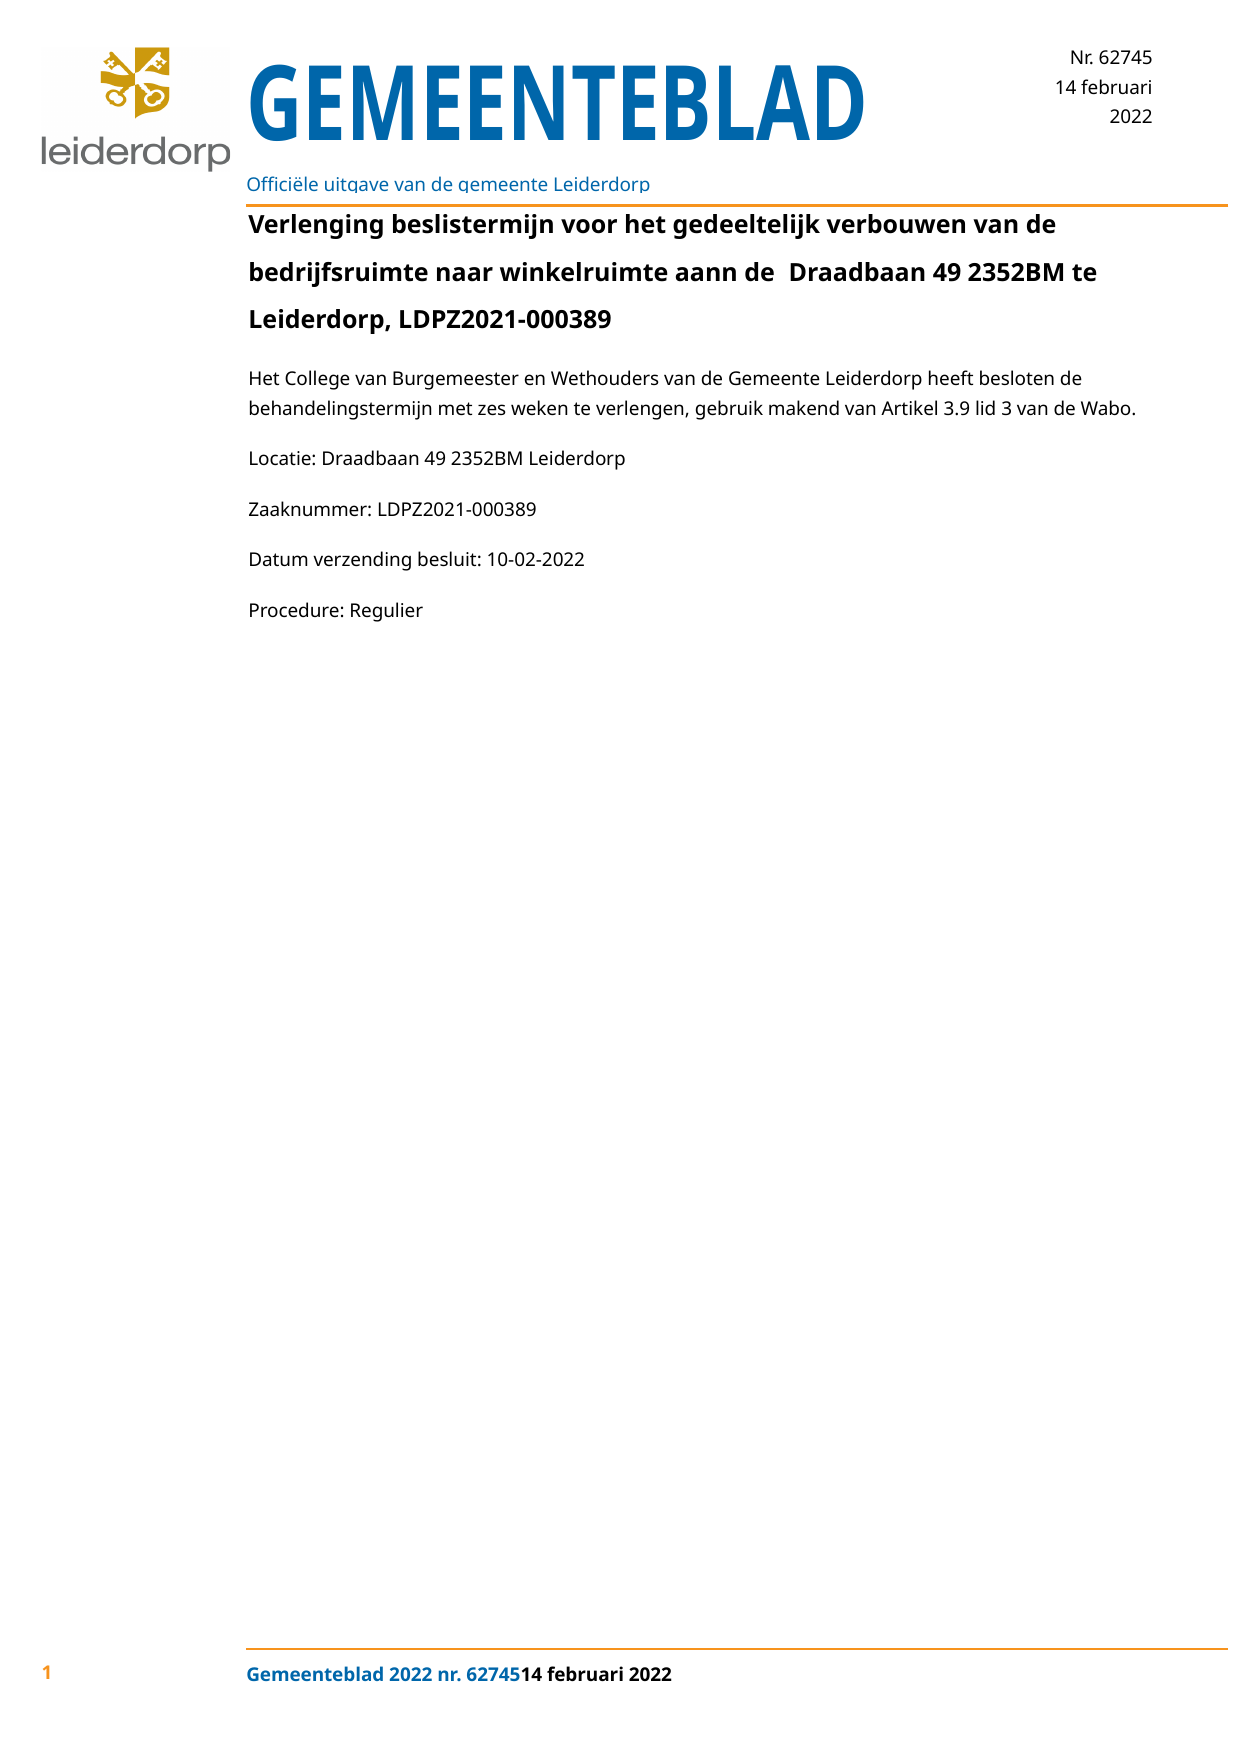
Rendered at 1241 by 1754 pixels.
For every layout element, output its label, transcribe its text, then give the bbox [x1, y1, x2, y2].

text Locatie: Draadbaan 49 2352BM Leiderdorp [248, 446, 1152, 471]
text Procedure: Regulier [248, 597, 1152, 622]
picture [41, 47, 231, 172]
text Datum verzending besluit: 10-02-2022 [248, 546, 1152, 572]
text Verlenging beslistermijn voor het gedeeltelijk verbouwen van de bedrijfsruimte naar winkelruimte aann de Draadbaan 49 2352BM te Leiderdorp, LDPZ2021-000389 [248, 207, 1152, 336]
text Het College van Burgemeester en Wethouders van de Gemeente Leiderdorp heeft besloten de behandelingstermijn met zes weken te verlengen, gebruik makend van Artikel 3.9 lid 3 van de Wabo. [248, 366, 1152, 421]
text Zaaknummer: LDPZ2021-000389 [248, 496, 1152, 522]
